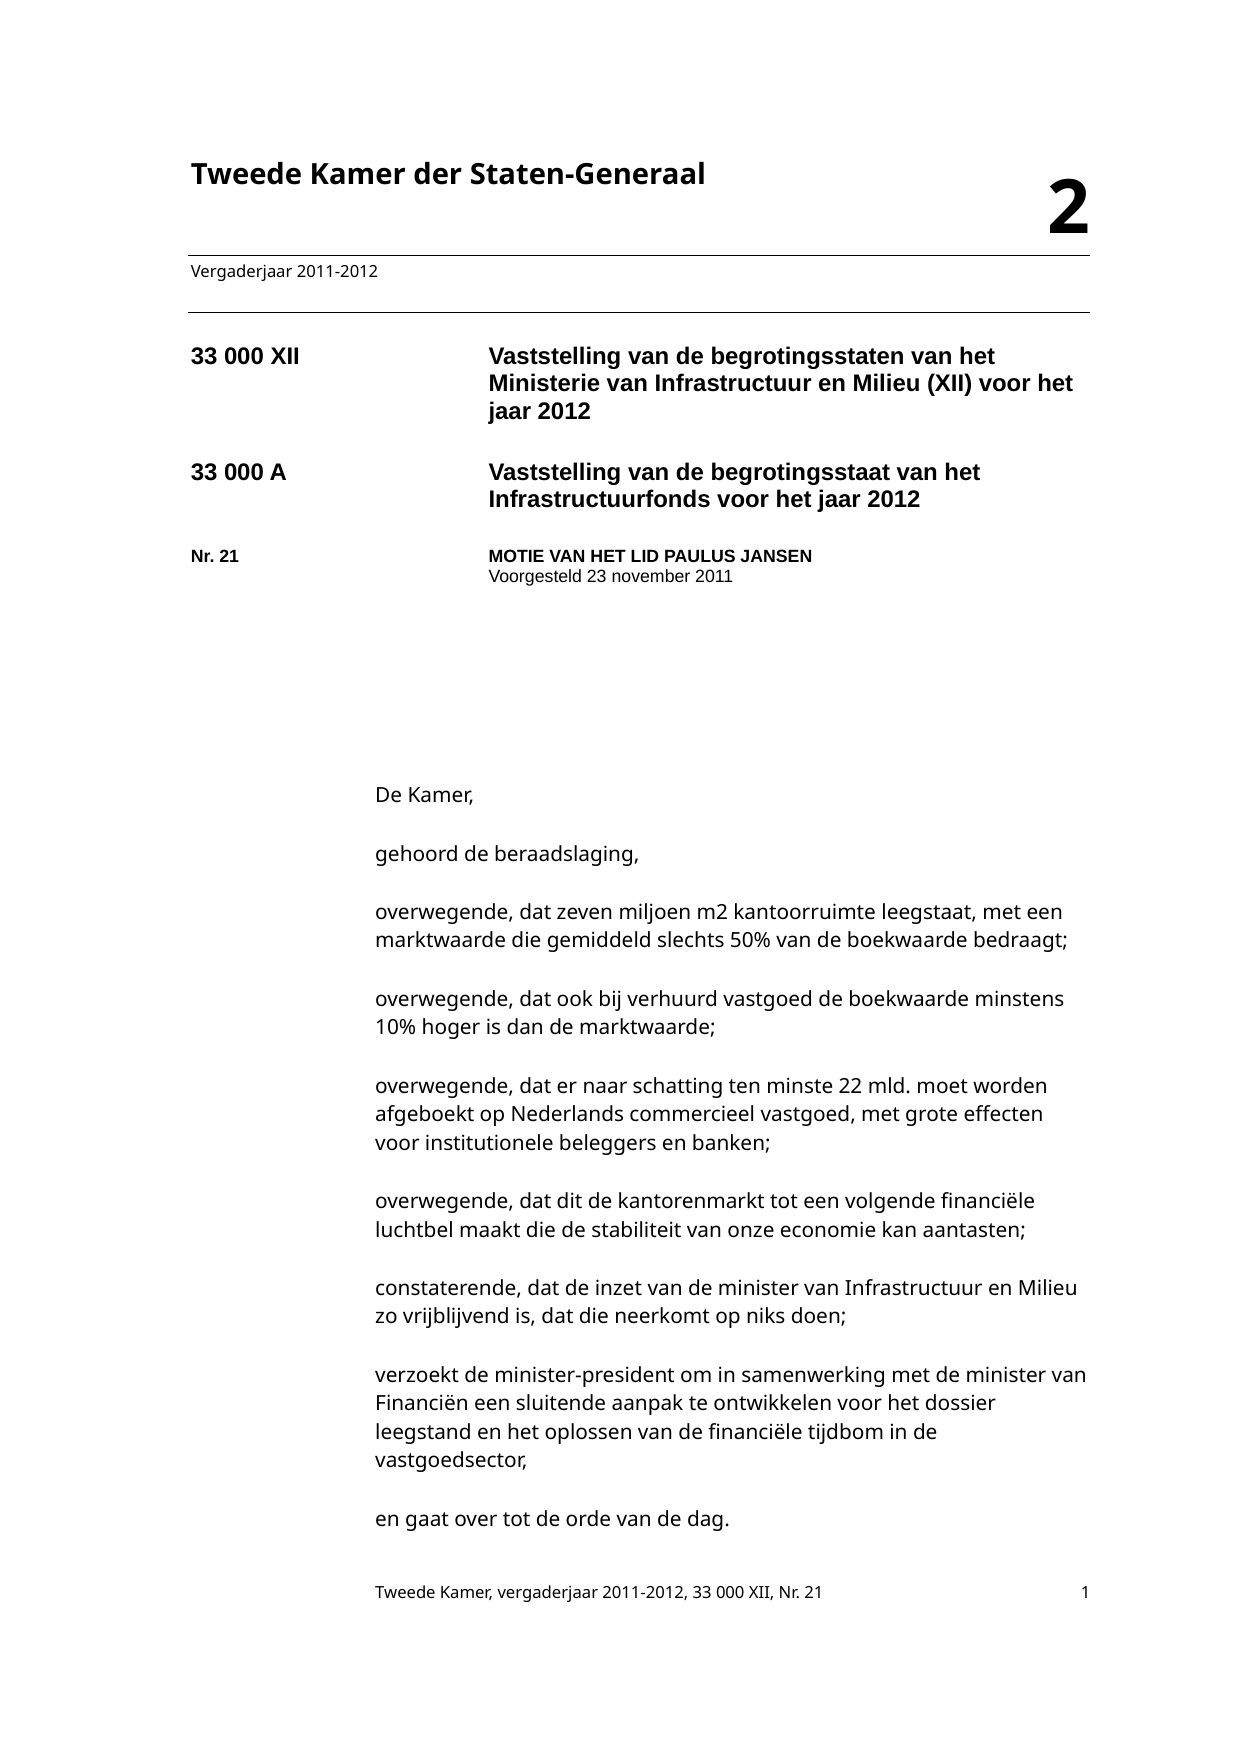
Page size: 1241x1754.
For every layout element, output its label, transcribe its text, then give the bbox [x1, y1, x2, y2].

text De Kamer, [375, 780, 1090, 809]
table_cell Nr. 21 [188, 543, 485, 662]
table_cell Vergaderjaar 2011-2012 [188, 256, 485, 312]
table_header 2 [910, 150, 1090, 255]
text overwegende, dat ook bij verhuurd vastgoed de boekwaarde minstens 10% hoger is dan de marktwaarde; [375, 984, 1090, 1041]
text constaterende, dat de inzet van de minister van Infrastructuur en Milieu zo vrijblijvend is, dat die neerkomt op niks doen; [375, 1273, 1090, 1330]
table_cell Vaststelling van de begrotingsstaat van het Infrastructuurfonds voor het jaar 2012 [485, 455, 1090, 543]
text overwegende, dat zeven miljoen m2 kantoorruimte leegstaat, met een marktwaarde die gemiddeld slechts 50% van de boekwaarde bedraagt; [375, 897, 1090, 954]
table_cell [485, 313, 1090, 339]
text overwegende, dat er naar schatting ten minste 22 mld. moet worden afgeboekt op Nederlands commercieel vastgoed, met grote effecten voor institutionele beleggers en banken; [375, 1071, 1090, 1156]
table_cell [188, 313, 485, 339]
table_cell Vaststelling van de begrotingsstaten van het Ministerie van Infrastructuur en Milieu (XII) voor het jaar 2012 [485, 339, 1090, 454]
table_header Tweede Kamer der Staten-Generaal [188, 150, 909, 255]
text verzoekt de minister-president om in samenwerking met de minister van Financiën een sluitende aanpak te ontwikkelen voor het dossier leegstand en het oplossen van de financiële tijdbom in de vastgoedsector, [375, 1360, 1090, 1474]
text en gaat over tot de orde van de dag. [375, 1504, 1090, 1532]
text overwegende, dat dit de kantorenmarkt tot een volgende financiële luchtbel maakt die de stabiliteit van onze economie kan aantasten; [375, 1186, 1090, 1243]
text gehoord de beraadslaging, [375, 839, 1090, 867]
table_cell 33 000 A [188, 455, 485, 543]
table_cell [485, 256, 1090, 312]
table_cell MOTIE VAN HET LID PAULUS JANSEN Voorgesteld 23 november 2011 [485, 543, 1090, 662]
table_cell 33 000 XII [188, 339, 485, 454]
